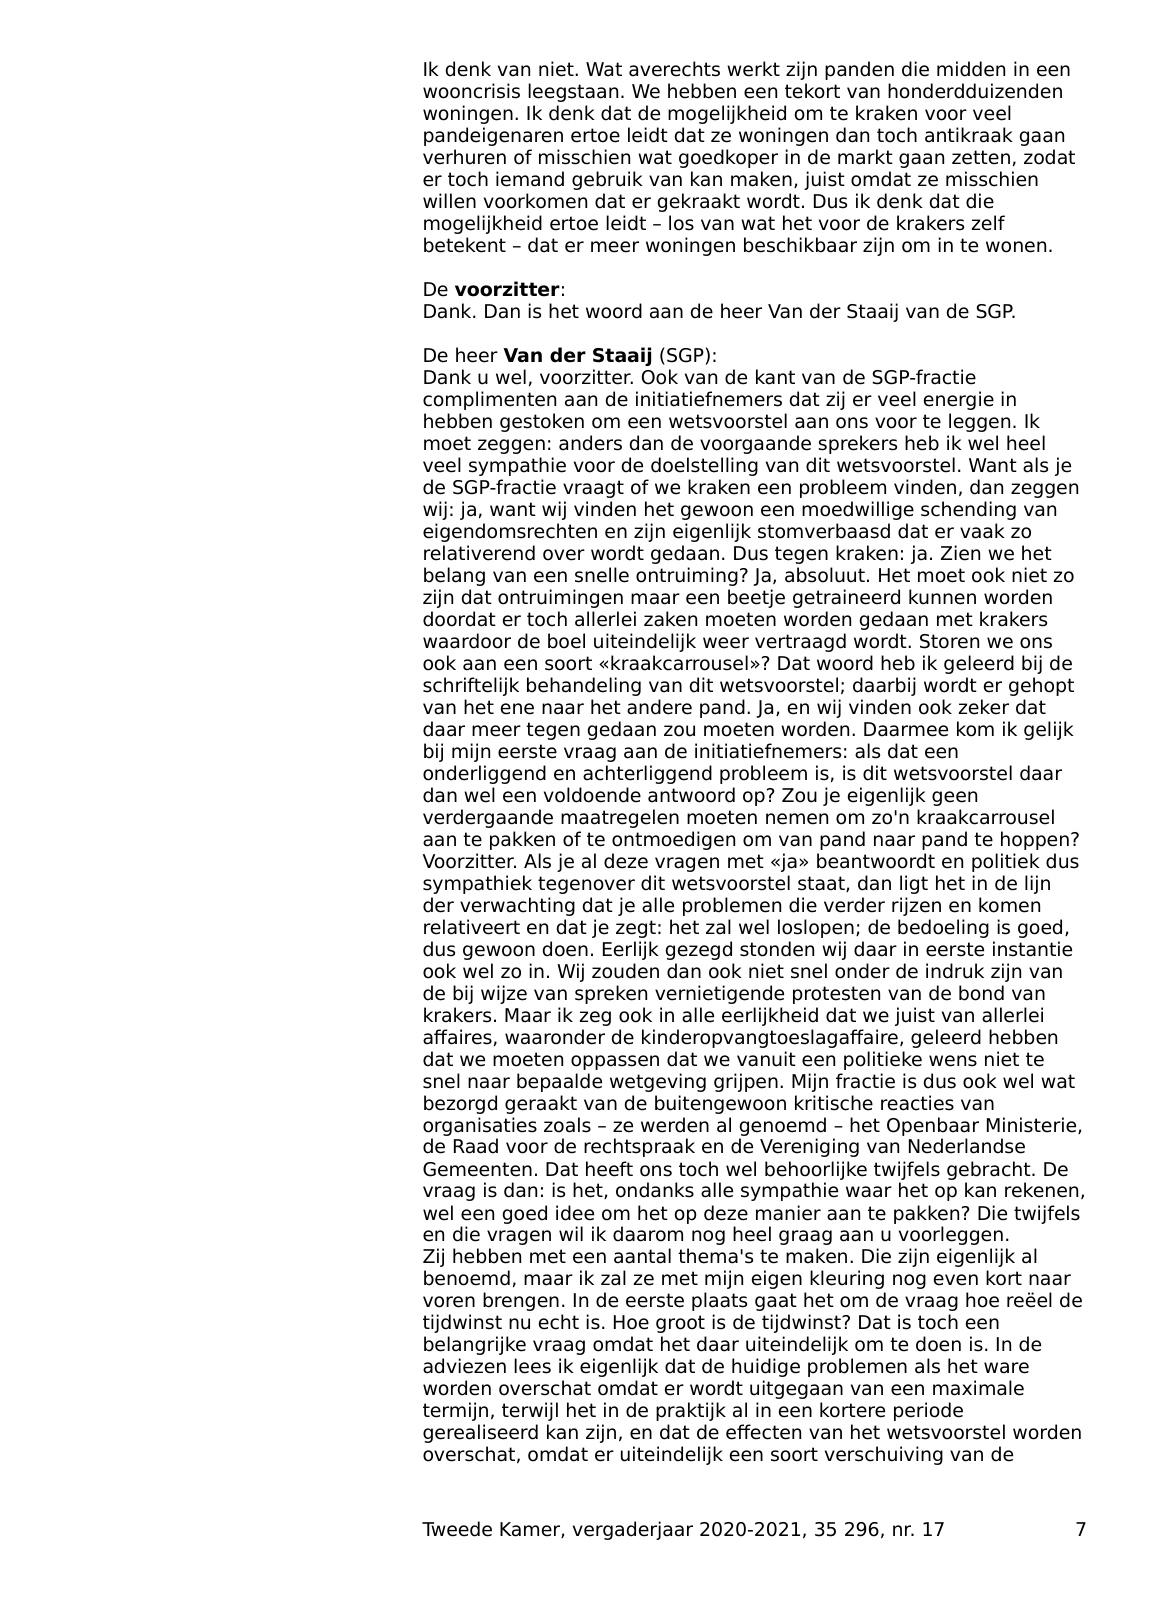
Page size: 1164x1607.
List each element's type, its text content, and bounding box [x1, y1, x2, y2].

text Voorzitter. Als je al deze vragen met «ja» beantwoordt en politiek dus sympathiek tegenover dit wetsvoorstel staat, dan ligt het in de lijn der verwachting dat je alle problemen die verder rijzen en komen relativeert en dat je zegt: het zal wel loslopen; de bedoeling is goed, dus gewoon doen. Eerlijk gezegd stonden wij daar in eerste instantie ook wel zo in. Wij zouden dan ook niet snel onder de indruk zijn van de bij wijze van spreken vernietigende protesten van de bond van krakers. Maar ik zeg ook in alle eerlijkheid dat we juist van allerlei affaires, waaronder de kinderopvangtoeslagaffaire, geleerd hebben dat we moeten oppassen dat we vanuit een politieke wens niet te snel naar bepaalde wetgeving grijpen. Mijn fractie is dus ook wel wat bezorgd geraakt van de buitengewoon kritische reacties van organisaties zoals – ze werden al genoemd – het Openbaar Ministerie, de Raad voor de rechtspraak en de Vereniging van Nederlandse Gemeenten. Dat heeft ons toch wel behoorlijke twijfels gebracht. De vraag is dan: is het, ondanks alle sympathie waar het op kan rekenen, wel een goed idee om het op deze manier aan te pakken? Die twijfels en die vragen wil ik daarom nog heel graag aan u voorleggen. [422, 851, 1087, 1246]
text De voorzitter: [422, 279, 1087, 301]
text Ik denk van niet. Wat averechts werkt zijn panden die midden in een wooncrisis leegstaan. We hebben een tekort van honderdduizenden woningen. Ik denk dat de mogelijkheid om te kraken voor veel pandeigenaren ertoe leidt dat ze woningen dan toch antikraak gaan verhuren of misschien wat goedkoper in de markt gaan zetten, zodat er toch iemand gebruik van kan maken, juist omdat ze misschien willen voorkomen dat er gekraakt wordt. Dus ik denk dat die mogelijkheid ertoe leidt – los van wat het voor de krakers zelf betekent – dat er meer woningen beschikbaar zijn om in te wonen. [422, 59, 1087, 257]
text Dank. Dan is het woord aan de heer Van der Staaij van de SGP. [422, 301, 1087, 323]
text Dank u wel, voorzitter. Ook van de kant van de SGP-fractie complimenten aan de initiatiefnemers dat zij er veel energie in hebben gestoken om een wetsvoorstel aan ons voor te leggen. Ik moet zeggen: anders dan de voorgaande sprekers heb ik wel heel veel sympathie voor de doelstelling van dit wetsvoorstel. Want als je de SGP-fractie vraagt of we kraken een probleem vinden, dan zeggen wij: ja, want wij vinden het gewoon een moedwillige schending van eigendomsrechten en zijn eigenlijk stomverbaasd dat er vaak zo relativerend over wordt gedaan. Dus tegen kraken: ja. Zien we het belang van een snelle ontruiming? Ja, absoluut. Het moet ook niet zo zijn dat ontruimingen maar een beetje getraineerd kunnen worden doordat er toch allerlei zaken moeten worden gedaan met krakers waardoor de boel uiteindelijk weer vertraagd wordt. Storen we ons ook aan een soort «kraakcarrousel»? Dat woord heb ik geleerd bij de schriftelijk behandeling van dit wetsvoorstel; daarbij wordt er gehopt van het ene naar het andere pand. Ja, en wij vinden ook zeker dat daar meer tegen gedaan zou moeten worden. Daarmee kom ik gelijk bij mijn eerste vraag aan de initiatiefnemers: als dat een onderliggend en achterliggend probleem is, is dit wetsvoorstel daar dan wel een voldoende antwoord op? Zou je eigenlijk geen verdergaande maatregelen moeten nemen om zo'n kraakcarrousel aan te pakken of te ontmoedigen om van pand naar pand te hoppen? [422, 367, 1087, 851]
text Zij hebben met een aantal thema's te maken. Die zijn eigenlijk al benoemd, maar ik zal ze met mijn eigen kleuring nog even kort naar voren brengen. In de eerste plaats gaat het om de vraag hoe reëel de tijdwinst nu echt is. Hoe groot is de tijdwinst? Dat is toch een belangrijke vraag omdat het daar uiteindelijk om te doen is. In de adviezen lees ik eigenlijk dat de huidige problemen als het ware worden overschat omdat er wordt uitgegaan van een maximale termijn, terwijl het in de praktijk al in een kortere periode gerealiseerd kan zijn, en dat de effecten van het wetsvoorstel worden overschat, omdat er uiteindelijk een soort verschuiving van de [422, 1246, 1087, 1466]
text De heer Van der Staaij (SGP): [422, 345, 1087, 367]
